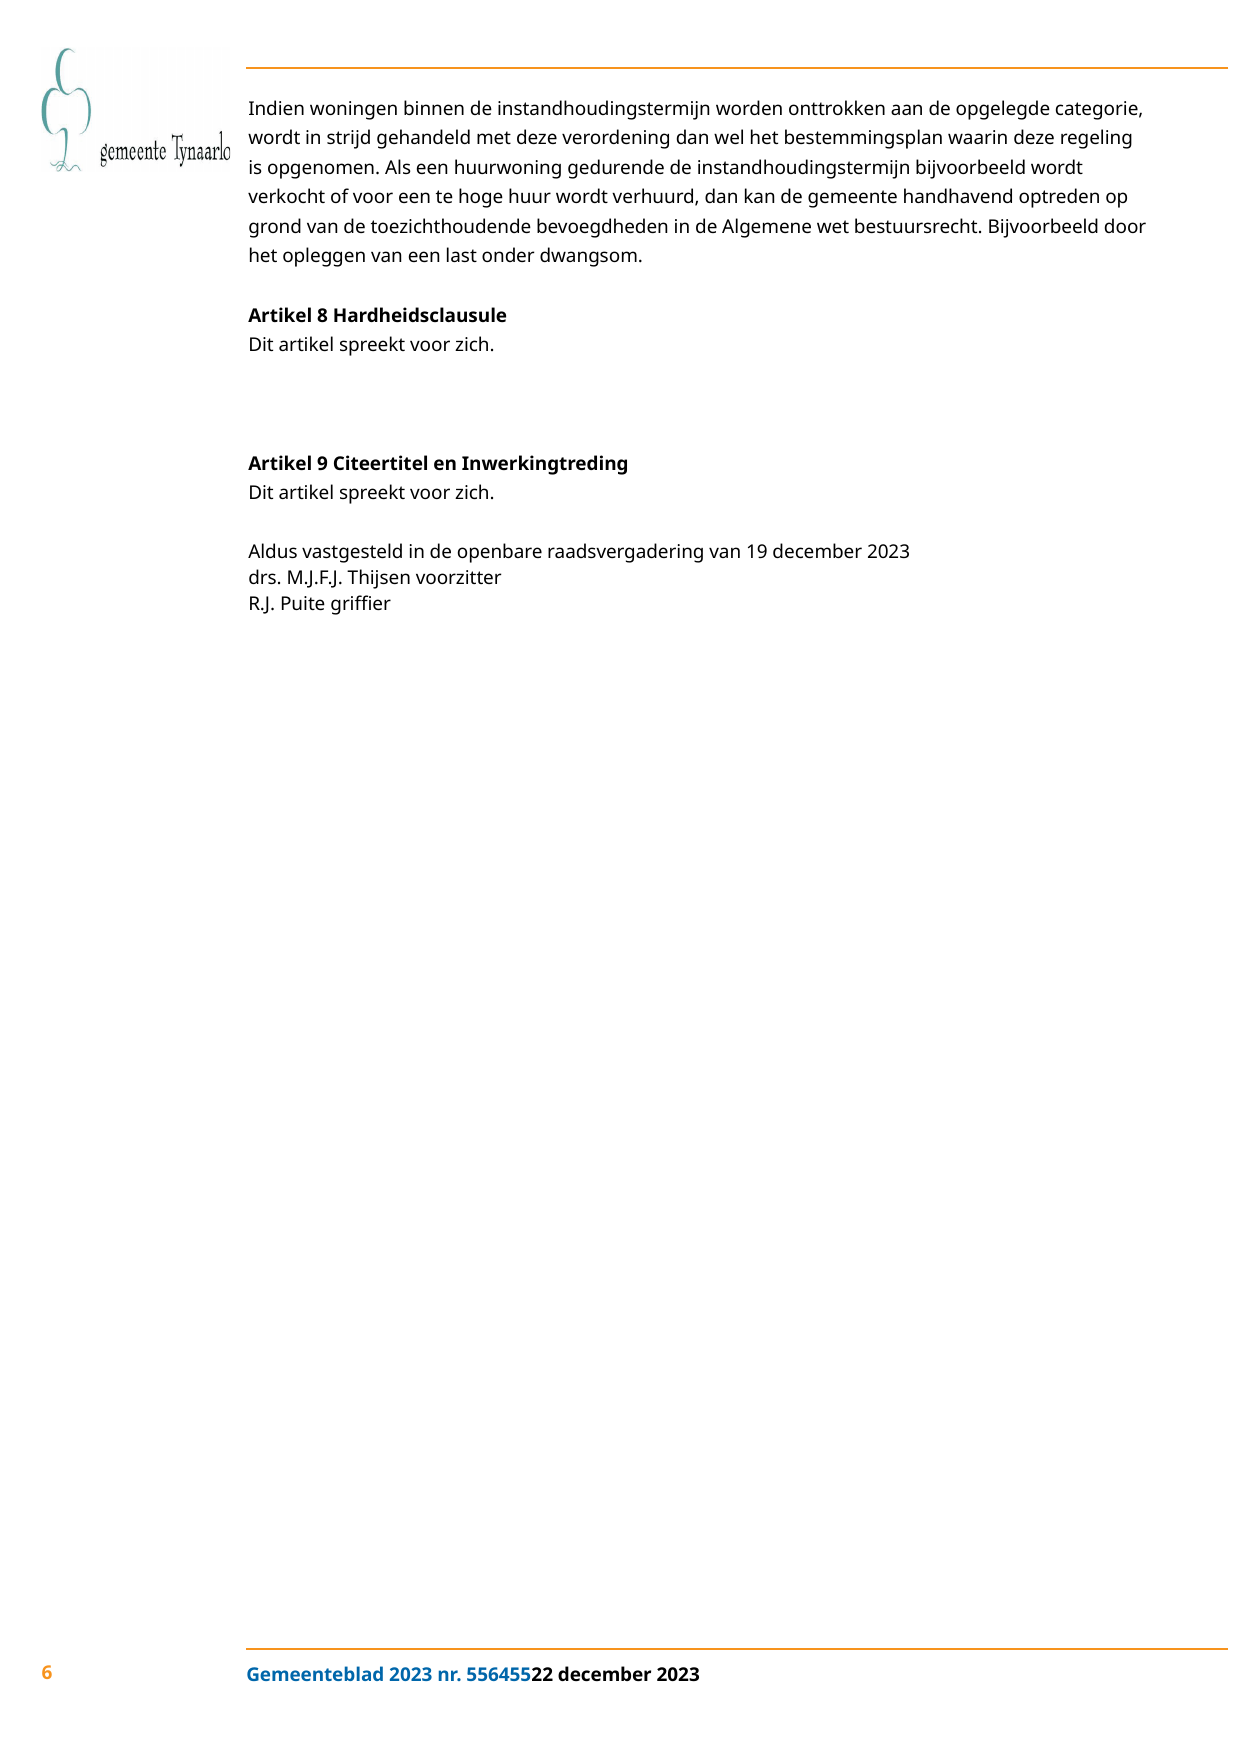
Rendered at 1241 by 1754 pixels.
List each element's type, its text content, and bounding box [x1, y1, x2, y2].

text Artikel 9 Citeertitel en Inwerkingtreding [248, 450, 1152, 476]
text Aldus vastgesteld in de openbare raadsvergadering van 19 december 2023 [248, 538, 1152, 564]
text Dit artikel spreekt voor zich. [248, 479, 1152, 505]
text Dit artikel spreekt voor zich. [248, 331, 1152, 357]
text drs. M.J.F.J. Thijsen voorzitter [248, 564, 1152, 590]
text Indien woningen binnen de instandhoudingstermijn worden onttrokken aan de opgelegde categorie, wordt in strijd gehandeld met deze verordening dan wel het bestemmingsplan waarin deze regeling is opgenomen. Als een huurwoning gedurende de instandhoudingstermijn bijvoorbeeld wordt verkocht of voor een te hoge huur wordt verhuurd, dan kan de gemeente handhavend optreden op grond van de toezichthoudende bevoegdheden in de Algemene wet bestuursrecht. Bijvoorbeeld door het opleggen van een last onder dwangsom. [248, 95, 1152, 268]
text Artikel 8 Hardheidsclausule [248, 302, 1152, 328]
picture [41, 47, 231, 172]
text R.J. Puite griffier [248, 590, 1152, 616]
